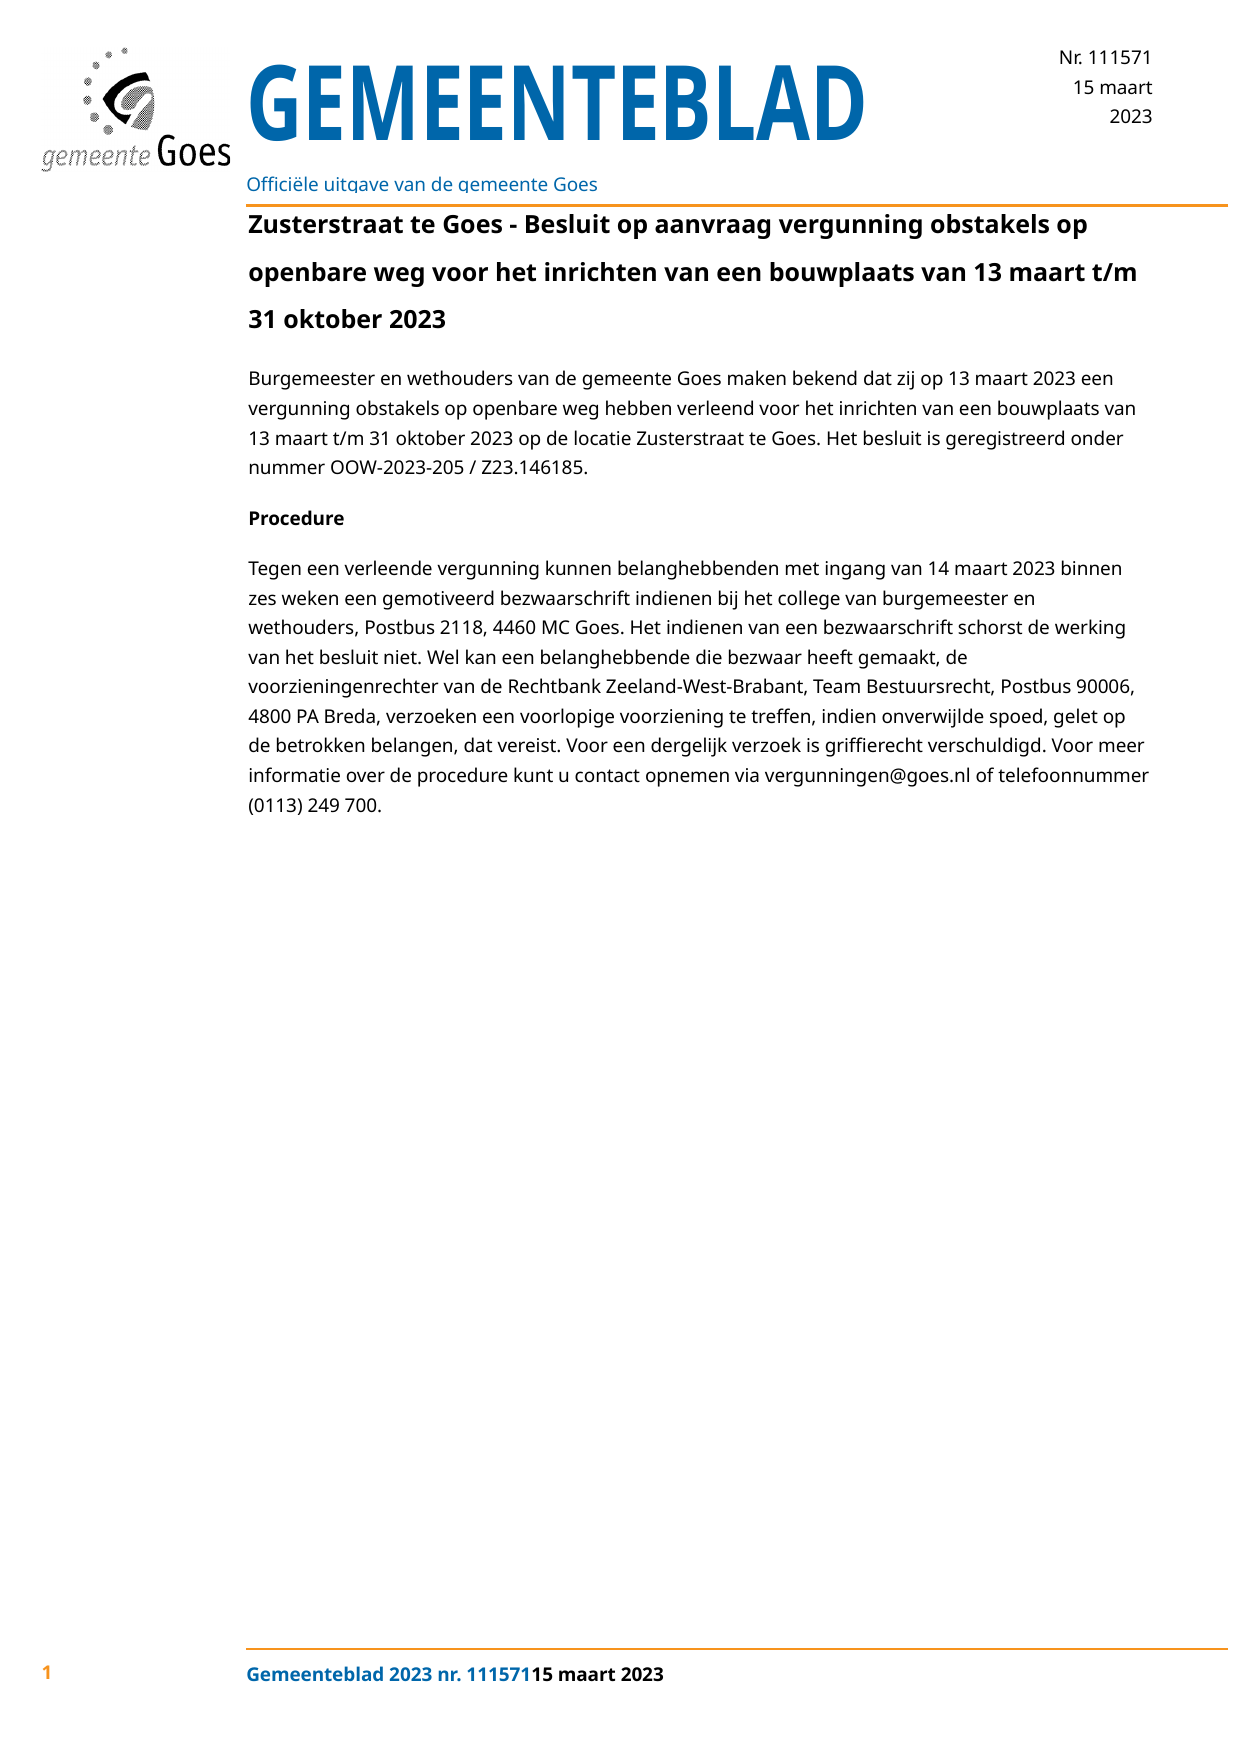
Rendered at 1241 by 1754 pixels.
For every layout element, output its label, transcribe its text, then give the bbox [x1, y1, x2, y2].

text Zusterstraat te Goes - Besluit op aanvraag vergunning obstakels op openbare weg voor het inrichten van een bouwplaats van 13 maart t/m 31 oktober 2023 [248, 207, 1152, 336]
picture [41, 47, 231, 172]
text Procedure [248, 505, 1152, 530]
text Burgemeester en wethouders van de gemeente Goes maken bekend dat zij op 13 maart 2023 een vergunning obstakels op openbare weg hebben verleend voor het inrichten van een bouwplaats van 13 maart t/m 31 oktober 2023 op de locatie Zusterstraat te Goes. Het besluit is geregistreerd onder nummer OOW-2023-205 / Z23.146185. [248, 366, 1152, 480]
text Tegen een verleende vergunning kunnen belanghebbenden met ingang van 14 maart 2023 binnen zes weken een gemotiveerd bezwaarschrift indienen bij het college van burgemeester en wethouders, Postbus 2118, 4460 MC Goes. Het indienen van een bezwaarschrift schorst de werking van het besluit niet. Wel kan een belanghebbende die bezwaar heeft gemaakt, de voorzieningenrechter van de Rechtbank Zeeland-West-Brabant, Team Bestuursrecht, Postbus 90006, 4800 PA Breda, verzoeken een voorlopige voorziening te treffen, indien onverwijlde spoed, gelet op de betrokken belangen, dat vereist. Voor een dergelijk verzoek is griffierecht verschuldigd. Voor meer informatie over de procedure kunt u contact opnemen via vergunningen@goes.nl of telefoonnummer (0113) 249 700. [248, 555, 1152, 817]
